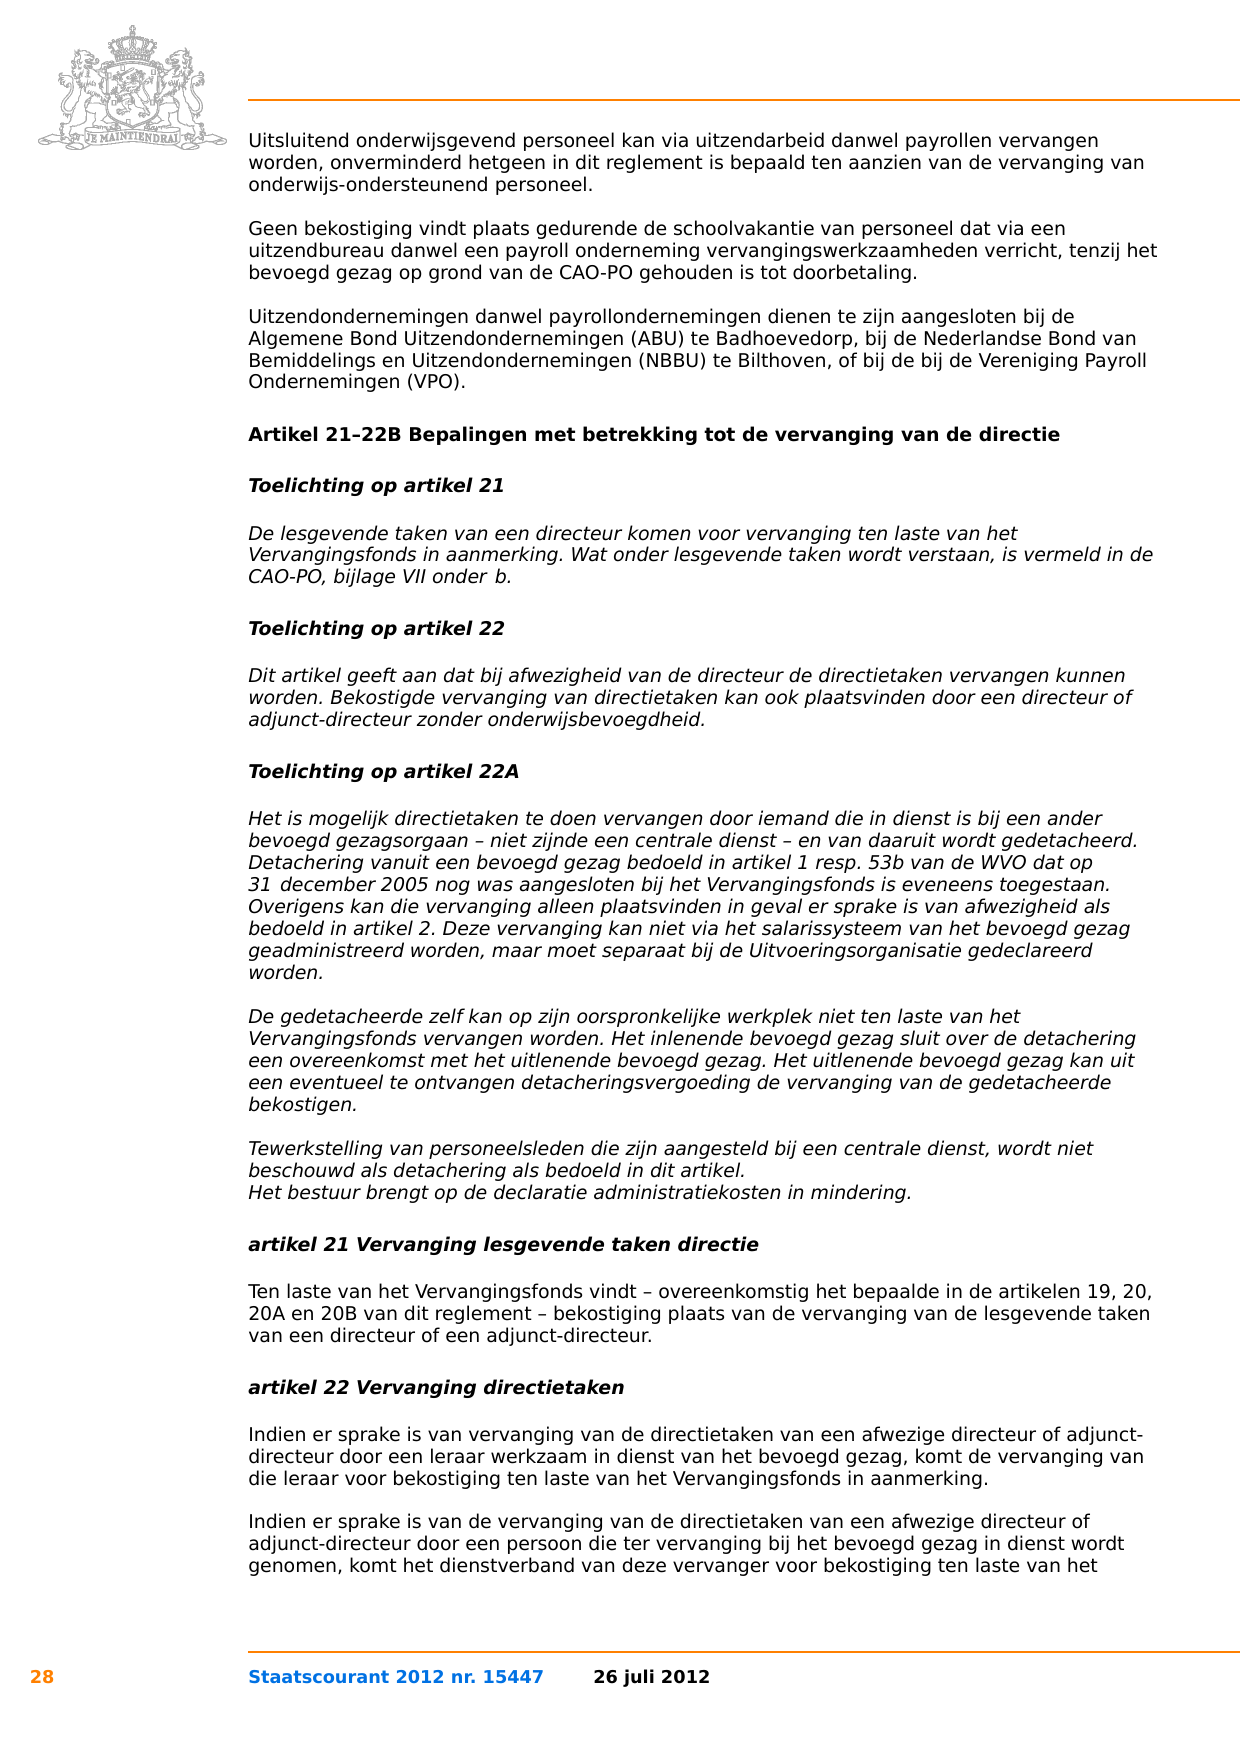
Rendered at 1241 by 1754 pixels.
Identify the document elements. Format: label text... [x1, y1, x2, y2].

text Tewerkstelling van personeelsleden die zijn aangesteld bij een centrale dienst, wordt niet beschouwd als detachering als bedoeld in dit artikel. [248, 1138, 1163, 1182]
subtitle Artikel 21–22B Bepalingen met betrekking tot de vervanging van de directie [248, 423, 1163, 445]
text Uitzendondernemingen danwel payrollondernemingen dienen te zijn aangesloten bij de Algemene Bond Uitzendondernemingen (ABU) te Badhoevedorp, bij de Nederlandse Bond van Bemiddelings en Uitzendondernemingen (NBBU) te Bilthoven, of bij de bij de Vereniging Payroll Ondernemingen (VPO). [248, 306, 1163, 393]
text Het is mogelijk directietaken te doen vervangen door iemand die in dienst is bij een ander bevoegd gezagsorgaan – niet zijnde een centrale dienst – en van daaruit wordt gedetacheerd. Detachering vanuit een bevoegd gezag bedoeld in artikel 1 resp. 53b van de WVO dat op 31 december 2005 nog was aangesloten bij het Vervangingsfonds is eveneens toegestaan. Overigens kan die vervanging alleen plaatsvinden in geval er sprake is van afwezigheid als bedoeld in artikel 2. Deze vervanging kan niet via het salarissysteem van het bevoegd gezag geadministreerd worden, maar moet separaat bij de Uitvoeringsorganisatie gedeclareerd worden. [248, 808, 1163, 984]
text Uitsluitend onderwijsgevend personeel kan via uitzendarbeid danwel payrollen vervangen worden, onverminderd hetgeen in dit reglement is bepaald ten aanzien van de vervanging van onderwijs-ondersteunend personeel. [248, 130, 1163, 196]
subtitle Toelichting op artikel 21 [248, 475, 1163, 497]
text Geen bekostiging vindt plaats gedurende de schoolvakantie van personeel dat via een uitzendbureau danwel een payroll onderneming vervangingswerkzaamheden verricht, tenzij het bevoegd gezag op grond van de CAO-PO gehouden is tot doorbetaling. [248, 218, 1163, 284]
text De lesgevende taken van een directeur komen voor vervanging ten laste van het Vervangingsfonds in aanmerking. Wat onder lesgevende taken wordt verstaan, is vermeld in de CAO-PO, bijlage VII onder b. [248, 522, 1163, 588]
text Dit artikel geeft aan dat bij afwezigheid van de directeur de directietaken vervangen kunnen worden. Bekostigde vervanging van directietaken kan ook plaatsvinden door een directeur of adjunct-directeur zonder onderwijsbevoegdheid. [248, 665, 1163, 731]
subtitle Toelichting op artikel 22 [248, 618, 1163, 640]
subtitle artikel 22 Vervanging directietaken [248, 1377, 1163, 1398]
subtitle artikel 21 Vervanging lesgevende taken directie [248, 1234, 1163, 1256]
text De gedetacheerde zelf kan op zijn oorspronkelijke werkplek niet ten laste van het Vervangingsfonds vervangen worden. Het inlenende bevoegd gezag sluit over de detachering een overeenkomst met het uitlenende bevoegd gezag. Het uitlenende bevoegd gezag kan uit een eventueel te ontvangen detacheringsvergoeding de vervanging van de gedetacheerde bekostigen. [248, 1006, 1163, 1116]
text Indien er sprake is van de vervanging van de directietaken van een afwezige directeur of adjunct-directeur door een persoon die ter vervanging bij het bevoegd gezag in dienst wordt genomen, komt het dienstverband van deze vervanger voor bekostiging ten laste van het [248, 1511, 1163, 1577]
picture [38, 25, 227, 150]
text Ten laste van het Vervangingsfonds vindt – overeenkomstig het bepaalde in de artikelen 19, 20, 20A en 20B van dit reglement – bekostiging plaats van de vervanging van de lesgevende taken van een directeur of een adjunct-directeur. [248, 1281, 1163, 1347]
text Het bestuur brengt op de declaratie administratiekosten in mindering. [248, 1182, 1163, 1204]
subtitle Toelichting op artikel 22A [248, 761, 1163, 783]
text Indien er sprake is van vervanging van de directietaken van een afwezige directeur of adjunct-directeur door een leraar werkzaam in dienst van het bevoegd gezag, komt de vervanging van die leraar voor bekostiging ten laste van het Vervangingsfonds in aanmerking. [248, 1423, 1163, 1489]
